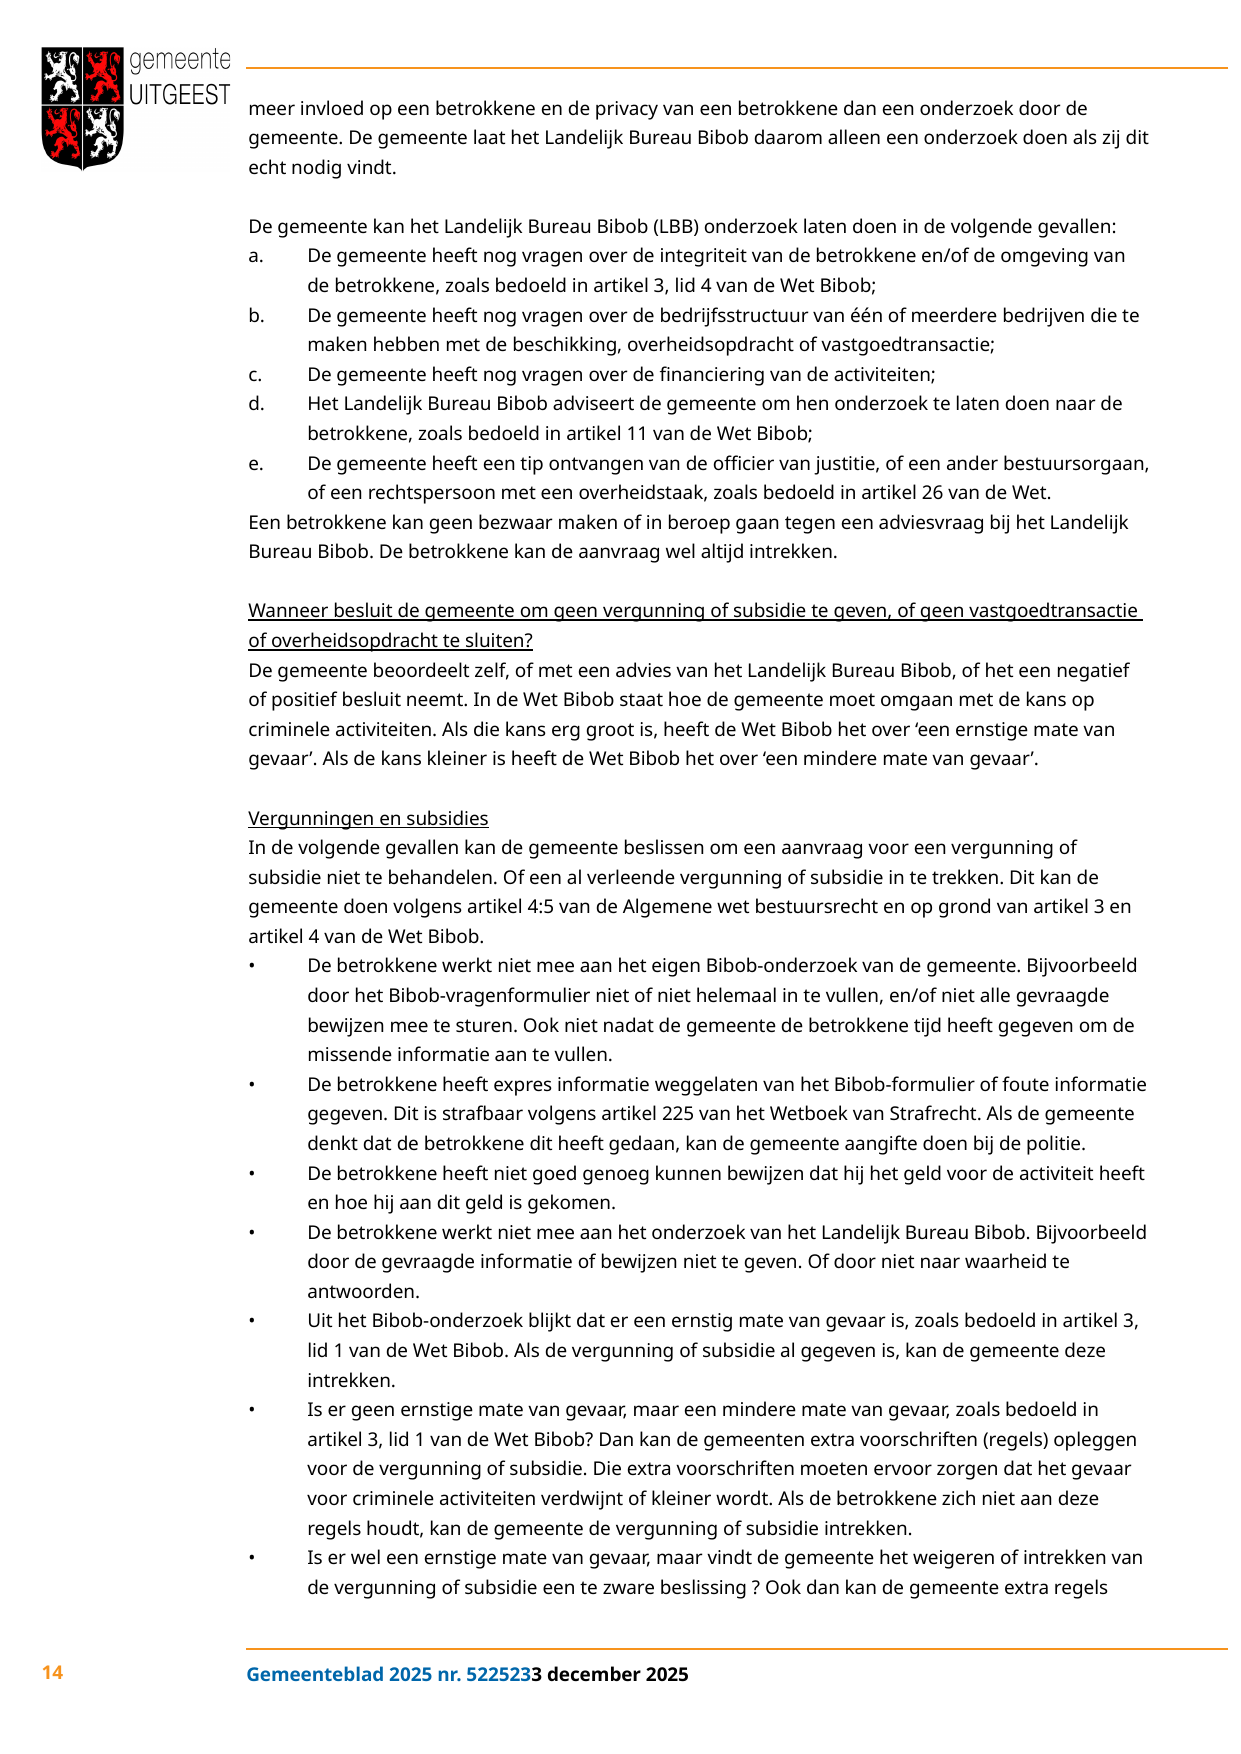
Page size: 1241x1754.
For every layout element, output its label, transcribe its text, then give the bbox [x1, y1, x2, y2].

text Wanneer besluit de gemeente om geen vergunning of subsidie te geven, of geen vastgoedtransactie of overheidsopdracht te sluiten? [248, 598, 1152, 653]
list De gemeente heeft nog vragen over de financiering van de activiteiten; [248, 361, 1152, 387]
text De gemeente kan het Landelijk Bureau Bibob (LBB) onderzoek laten doen in de volgende gevallen: [248, 213, 1152, 239]
list De betrokkene werkt niet mee aan het onderzoek van het Landelijk Bureau Bibob. Bijvoorbeeld door de gevraagde informatie of bewijzen niet te geven. Of door niet naar waarheid te antwoorden. [248, 1219, 1152, 1304]
text In de volgende gevallen kan de gemeente beslissen om een aanvraag voor een vergunning of subsidie niet te behandelen. Of een al verleende vergunning of subsidie in te trekken. Dit kan de gemeente doen volgens artikel 4:5 van de Algemene wet bestuursrecht en op grond van artikel 3 en artikel 4 van de Wet Bibob. [248, 834, 1152, 949]
text meer invloed op een betrokkene en de privacy van een betrokkene dan een onderzoek door de gemeente. De gemeente laat het Landelijk Bureau Bibob daarom alleen een onderzoek doen als zij dit echt nodig vindt. [248, 95, 1152, 180]
list Is er wel een ernstige mate van gevaar, maar vindt de gemeente het weigeren of intrekken van de vergunning of subsidie een te zware beslissing ? Ook dan kan de gemeente extra regels [248, 1544, 1152, 1600]
list De gemeente heeft nog vragen over de integriteit van de betrokkene en/of de omgeving van de betrokkene, zoals bedoeld in artikel 3, lid 4 van de Wet Bibob; [248, 243, 1152, 298]
list De gemeente heeft nog vragen over de bedrijfsstructuur van één of meerdere bedrijven die te maken hebben met de beschikking, overheidsopdracht of vastgoedtransactie; [248, 302, 1152, 357]
list Uit het Bibob-onderzoek blijkt dat er een ernstig mate van gevaar is, zoals bedoeld in artikel 3, lid 1 van de Wet Bibob. Als de vergunning of subsidie al gegeven is, kan de gemeente deze intrekken. [248, 1308, 1152, 1393]
text Vergunningen en subsidies [248, 805, 1152, 831]
text De gemeente beoordeelt zelf, of met een advies van het Landelijk Bureau Bibob, of het een negatief of positief besluit neemt. In de Wet Bibob staat hoe de gemeente moet omgaan met de kans op criminele activiteiten. Als die kans erg groot is, heeft de Wet Bibob het over ‘een ernstige mate van gevaar’. Als de kans kleiner is heeft de Wet Bibob het over ‘een mindere mate van gevaar’. [248, 657, 1152, 771]
list Het Landelijk Bureau Bibob adviseert de gemeente om hen onderzoek te laten doen naar de betrokkene, zoals bedoeld in artikel 11 van de Wet Bibob; [248, 391, 1152, 446]
list De gemeente heeft een tip ontvangen van de officier van justitie, of een ander bestuursorgaan, of een rechtspersoon met een overheidstaak, zoals bedoeld in artikel 26 van de Wet. [248, 450, 1152, 505]
picture [41, 47, 231, 172]
list De betrokkene heeft niet goed genoeg kunnen bewijzen dat hij het geld voor de activiteit heeft en hoe hij aan dit geld is gekomen. [248, 1160, 1152, 1215]
list De betrokkene heeft expres informatie weggelaten van het Bibob-formulier of foute informatie gegeven. Dit is strafbaar volgens artikel 225 van het Wetboek van Strafrecht. Als de gemeente denkt dat de betrokkene dit heeft gedaan, kan de gemeente aangifte doen bij de politie. [248, 1071, 1152, 1156]
text Een betrokkene kan geen bezwaar maken of in beroep gaan tegen een adviesvraag bij het Landelijk Bureau Bibob. De betrokkene kan de aanvraag wel altijd intrekken. [248, 509, 1152, 564]
list De betrokkene werkt niet mee aan het eigen Bibob-onderzoek van de gemeente. Bijvoorbeeld door het Bibob-vragenformulier niet of niet helemaal in te vullen, en/of niet alle gevraagde bewijzen mee te sturen. Ook niet nadat de gemeente de betrokkene tijd heeft gegeven om de missende informatie aan te vullen. [248, 953, 1152, 1067]
list Is er geen ernstige mate van gevaar, maar een mindere mate van gevaar, zoals bedoeld in artikel 3, lid 1 van de Wet Bibob? Dan kan de gemeenten extra voorschriften (regels) opleggen voor de vergunning of subsidie. Die extra voorschriften moeten ervoor zorgen dat het gevaar voor criminele activiteiten verdwijnt of kleiner wordt. Als de betrokkene zich niet aan deze regels houdt, kan de gemeente de vergunning of subsidie intrekken. [248, 1396, 1152, 1541]
